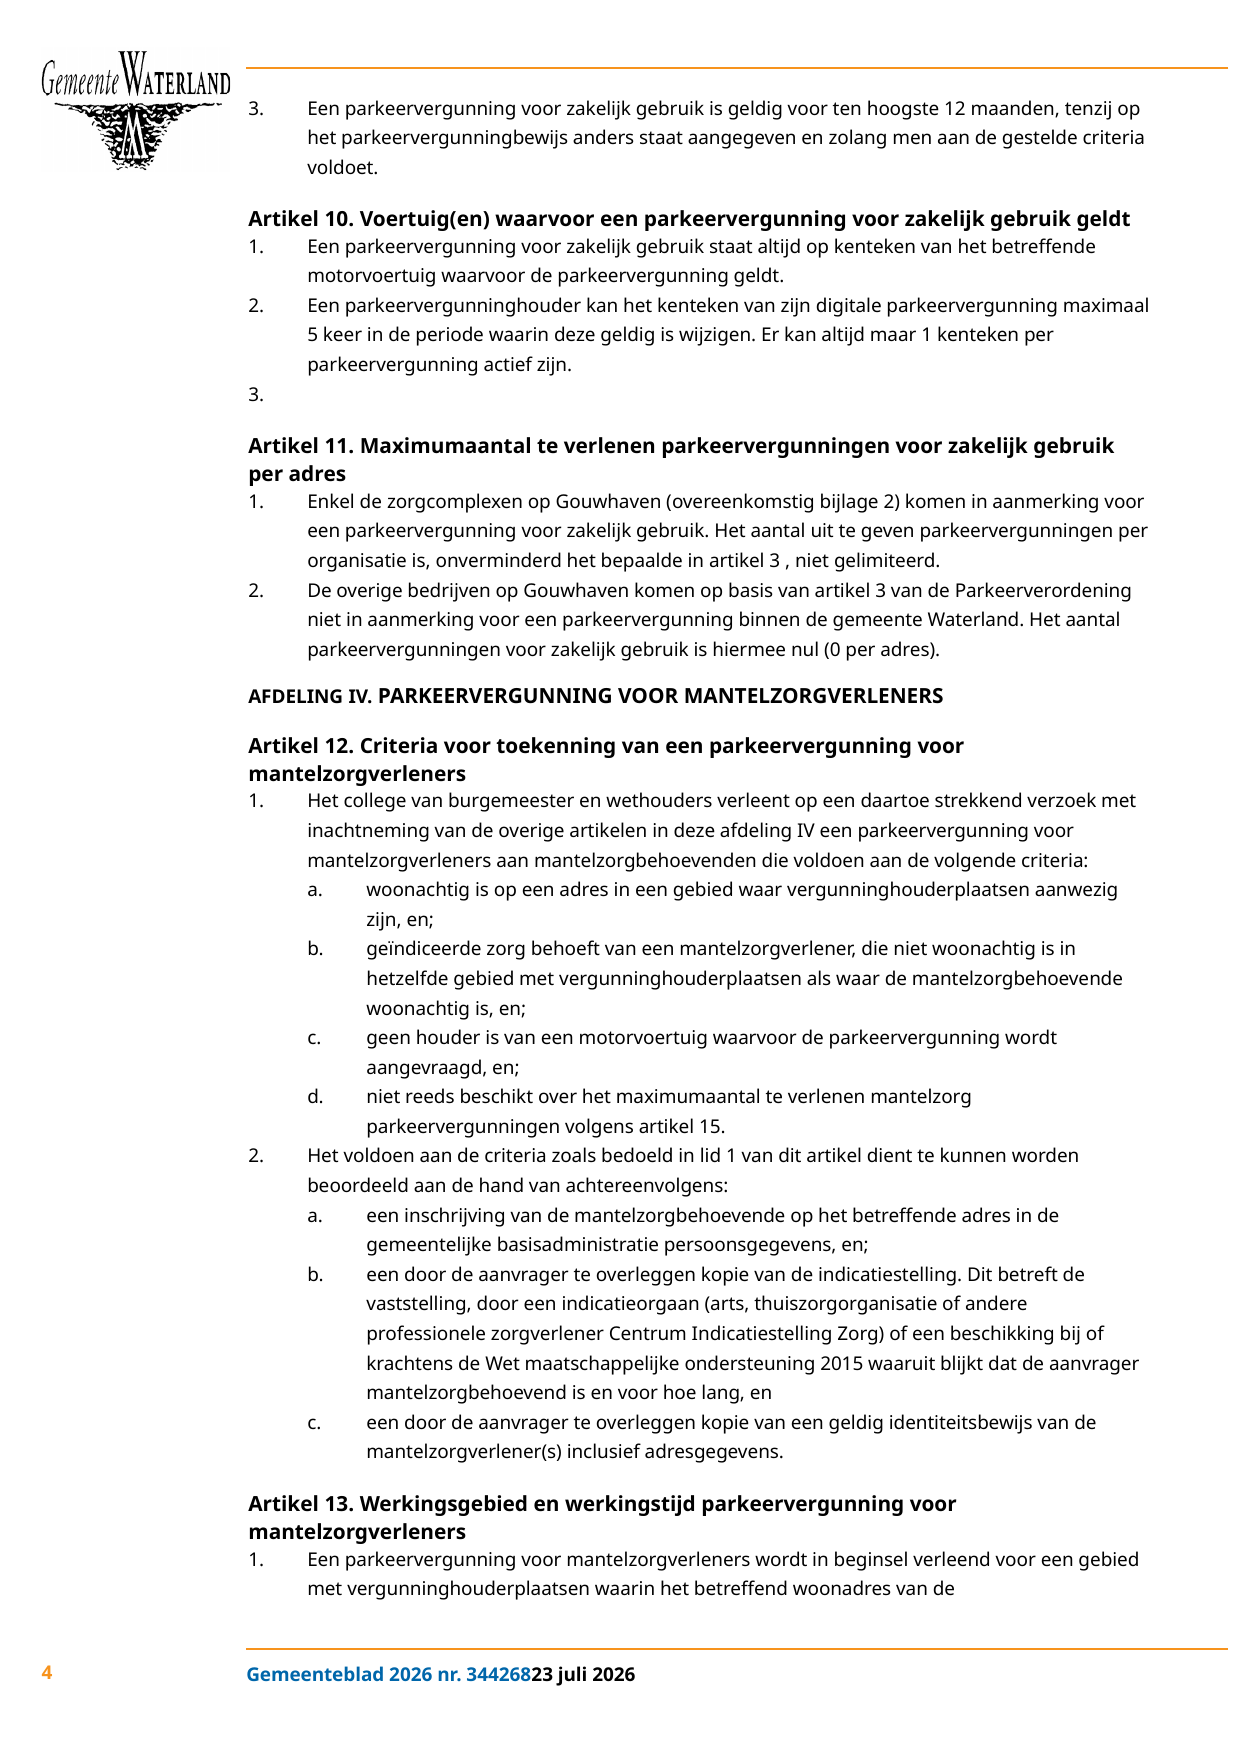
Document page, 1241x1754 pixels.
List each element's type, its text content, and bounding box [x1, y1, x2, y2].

text AFDELING IV. PARKEERVERGUNNING VOOR MANTELZORGVERLENERS [248, 682, 1152, 710]
list Een parkeervergunning voor zakelijk gebruik is geldig voor ten hoogste 12 maanden, tenzij op het parkeervergunningbewijs anders staat aangegeven en zolang men aan de gestelde criteria voldoet. [248, 95, 1152, 180]
list Een parkeervergunninghouder kan het kenteken van zijn digitale parkeervergunning maximaal 5 keer in de periode waarin deze geldig is wijzigen. Er kan altijd maar 1 kenteken per parkeervergunning actief zijn. [248, 292, 1152, 377]
list geen houder is van een motorvoertuig waarvoor de parkeervergunning wordt aangevraagd, en; [307, 1024, 1152, 1080]
picture [41, 47, 231, 172]
list een door de aanvrager te overleggen kopie van een geldig identiteitsbewijs van de mantelzorgverlener(s) inclusief adresgegevens. [307, 1409, 1152, 1464]
list Het college van burgemeester en wethouders verleent op een daartoe strekkend verzoek met inachtneming van de overige artikelen in deze afdeling IV een parkeervergunning voor mantelzorgverleners aan mantelzorgbehoevenden die voldoen aan de volgende criteria: [248, 788, 1152, 873]
list niet reeds beschikt over het maximumaantal te verlenen mantelzorg parkeervergunningen volgens artikel 15. [307, 1083, 1152, 1139]
list Een parkeervergunning voor zakelijk gebruik staat altijd op kenteken van het betreffende motorvoertuig waarvoor de parkeervergunning geldt. [248, 233, 1152, 288]
list Enkel de zorgcomplexen op Gouwhaven (overeenkomstig bijlage 2) komen in aanmerking voor een parkeervergunning voor zakelijk gebruik. Het aantal uit te geven parkeervergunningen per organisatie is, onverminderd het bepaalde in artikel 3 , niet gelimiteerd. [248, 488, 1152, 573]
list geïndiceerde zorg behoeft van een mantelzorgverlener, die niet woonachtig is in hetzelfde gebied met vergunninghouderplaatsen als waar de mantelzorgbehoevende woonachtig is, en; [307, 936, 1152, 1021]
text Artikel 10. Voertuig(en) waarvoor een parkeervergunning voor zakelijk gebruik geldt [248, 204, 1152, 233]
list een inschrijving van de mantelzorgbehoevende op het betreffende adres in de gemeentelijke basisadministratie persoonsgegevens, en; [307, 1202, 1152, 1257]
list Het voldoen aan de criteria zoals bedoeld in lid 1 van dit artikel dient te kunnen worden beoordeeld aan de hand van achtereenvolgens: [248, 1143, 1152, 1198]
text Artikel 11. Maximumaantal te verlenen parkeervergunningen voor zakelijk gebruik per adres [248, 431, 1152, 488]
list een door de aanvrager te overleggen kopie van de indicatiestelling. Dit betreft de vaststelling, door een indicatieorgaan (arts, thuiszorgorganisatie of andere professionele zorgverlener Centrum Indicatiestelling Zorg) of een beschikking bij of krachtens de Wet maatschappelijke ondersteuning 2015 waaruit blijkt dat de aanvrager mantelzorgbehoevend is en voor hoe lang, en [307, 1261, 1152, 1405]
text Artikel 13. Werkingsgebied en werkingstijd parkeervergunning voor mantelzorgverleners [248, 1489, 1152, 1546]
list woonachtig is op een adres in een gebied waar vergunninghouderplaatsen aanwezig zijn, en; [307, 876, 1152, 932]
list Een parkeervergunning voor mantelzorgverleners wordt in beginsel verleend voor een gebied met vergunninghouderplaatsen waarin het betreffend woonadres van de [248, 1546, 1152, 1601]
list De overige bedrijven op Gouwhaven komen op basis van artikel 3 van de Parkeerverordening niet in aanmerking voor een parkeervergunning binnen de gemeente Waterland. Het aantal parkeervergunningen voor zakelijk gebruik is hiermee nul (0 per adres). [248, 577, 1152, 662]
text Artikel 12. Criteria voor toekenning van een parkeervergunning voor mantelzorgverleners [248, 731, 1152, 788]
